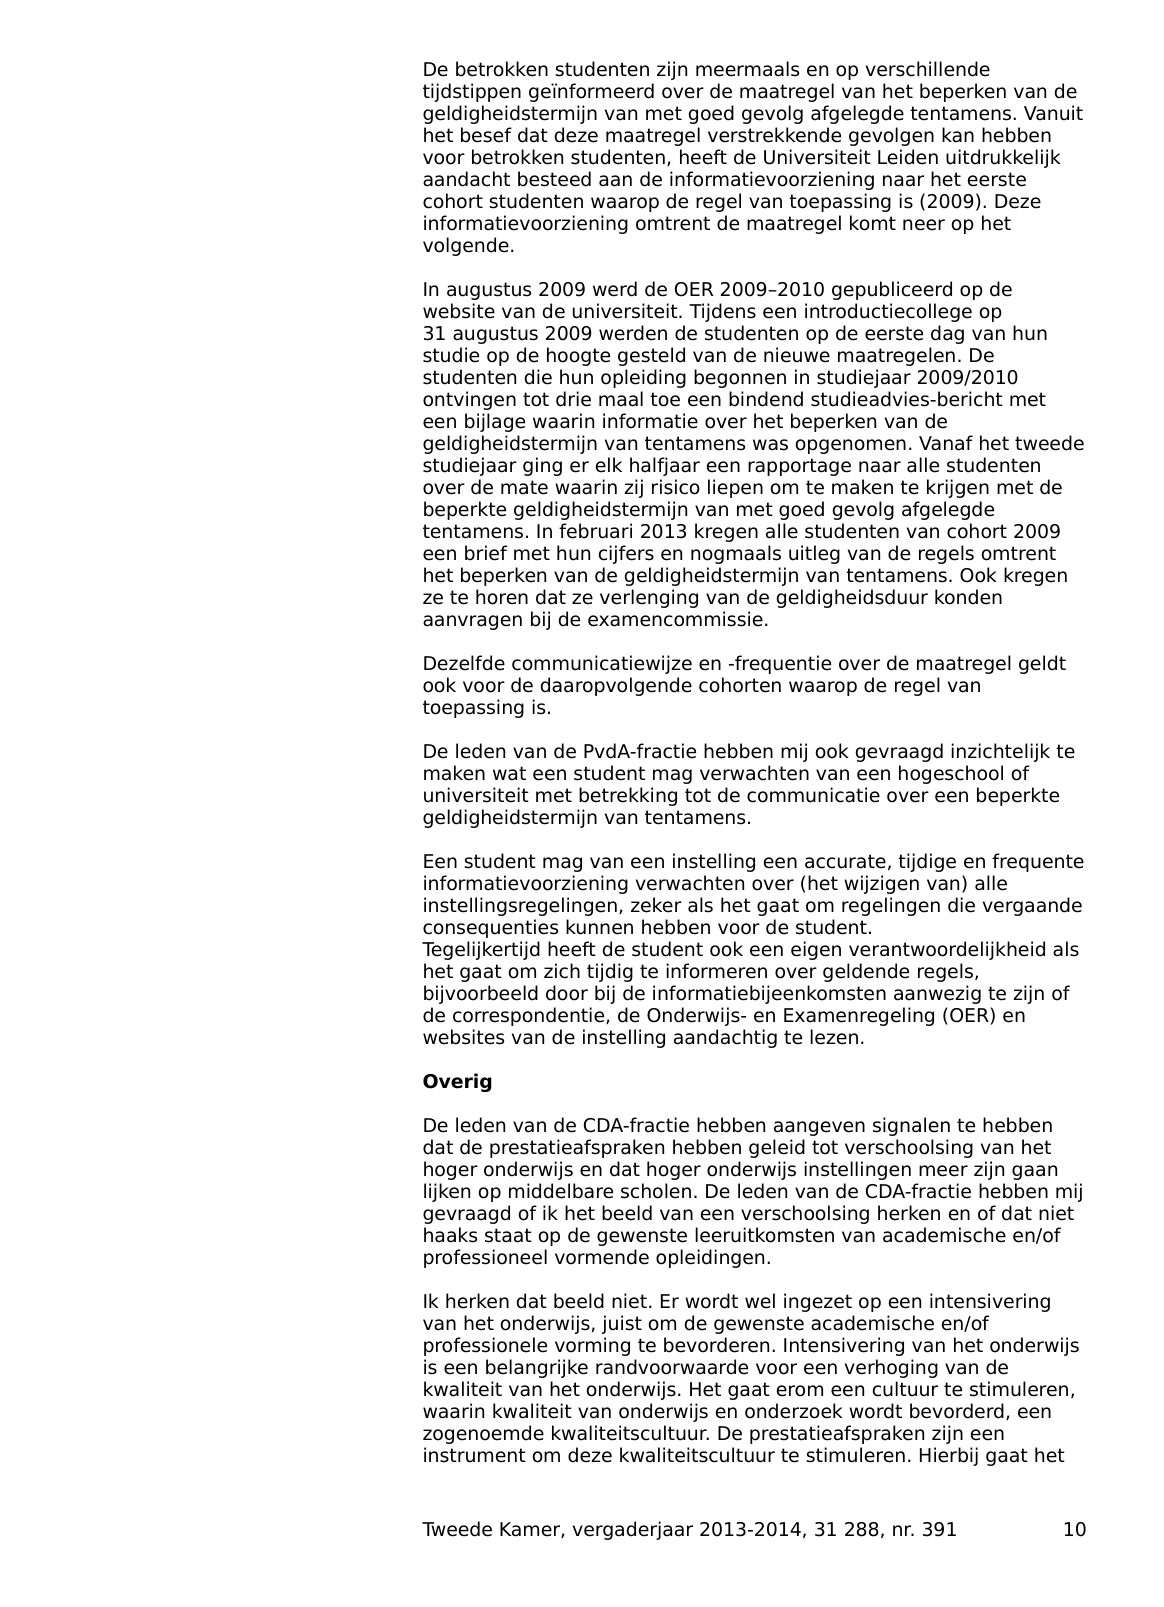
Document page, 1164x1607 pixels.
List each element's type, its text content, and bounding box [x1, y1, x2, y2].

subtitle Overig [422, 1071, 1087, 1093]
text Ik herken dat beeld niet. Er wordt wel ingezet op een intensivering van het onderwijs, juist om de gewenste academische en/of professionele vorming te bevorderen. Intensivering van het onderwijs is een belangrijke randvoorwaarde voor een verhoging van de kwaliteit van het onderwijs. Het gaat erom een cultuur te stimuleren, waarin kwaliteit van onderwijs en onderzoek wordt bevorderd, een zogenoemde kwaliteitscultuur. De prestatieafspraken zijn een instrument om deze kwaliteitscultuur te stimuleren. Hierbij gaat het [422, 1291, 1087, 1467]
text De leden van de CDA-fractie hebben aangeven signalen te hebben dat de prestatieafspraken hebben geleid tot verschoolsing van het hoger onderwijs en dat hoger onderwijs instellingen meer zijn gaan lijken op middelbare scholen. De leden van de CDA-fractie hebben mij gevraagd of ik het beeld van een verschoolsing herken en of dat niet haaks staat op de gewenste leeruitkomsten van academische en/of professioneel vormende opleidingen. [422, 1115, 1087, 1269]
text Een student mag van een instelling een accurate, tijdige en frequente informatievoorziening verwachten over (het wijzigen van) alle instellingsregelingen, zeker als het gaat om regelingen die vergaande consequenties kunnen hebben voor de student. [422, 851, 1087, 939]
text In augustus 2009 werd de OER 2009–2010 gepubliceerd op de website van de universiteit. Tijdens een introductiecollege op 31 augustus 2009 werden de studenten op de eerste dag van hun studie op de hoogte gesteld van de nieuwe maatregelen. De studenten die hun opleiding begonnen in studiejaar 2009/2010 ontvingen tot drie maal toe een bindend studieadvies-bericht met een bijlage waarin informatie over het beperken van de geldigheidstermijn van tentamens was opgenomen. Vanaf het tweede studiejaar ging er elk halfjaar een rapportage naar alle studenten over de mate waarin zij risico liepen om te maken te krijgen met de beperkte geldigheidstermijn van met goed gevolg afgelegde tentamens. In februari 2013 kregen alle studenten van cohort 2009 een brief met hun cijfers en nogmaals uitleg van de regels omtrent het beperken van de geldigheidstermijn van tentamens. Ook kregen ze te horen dat ze verlenging van de geldigheidsduur konden aanvragen bij de examencommissie. [422, 279, 1087, 631]
text De betrokken studenten zijn meermaals en op verschillende tijdstippen geïnformeerd over de maatregel van het beperken van de geldigheidstermijn van met goed gevolg afgelegde tentamens. Vanuit het besef dat deze maatregel verstrekkende gevolgen kan hebben voor betrokken studenten, heeft de Universiteit Leiden uitdrukkelijk aandacht besteed aan de informatievoorziening naar het eerste cohort studenten waarop de regel van toepassing is (2009). Deze informatievoorziening omtrent de maatregel komt neer op het volgende. [422, 59, 1087, 257]
text Dezelfde communicatiewijze en -frequentie over de maatregel geldt ook voor de daaropvolgende cohorten waarop de regel van toepassing is. [422, 653, 1087, 719]
text Tegelijkertijd heeft de student ook een eigen verantwoordelijkheid als het gaat om zich tijdig te informeren over geldende regels, bijvoorbeeld door bij de informatiebijeenkomsten aanwezig te zijn of de correspondentie, de Onderwijs- en Examenregeling (OER) en websites van de instelling aandachtig te lezen. [422, 939, 1087, 1049]
text De leden van de PvdA-fractie hebben mij ook gevraagd inzichtelijk te maken wat een student mag verwachten van een hogeschool of universiteit met betrekking tot de communicatie over een beperkte geldigheidstermijn van tentamens. [422, 741, 1087, 829]
